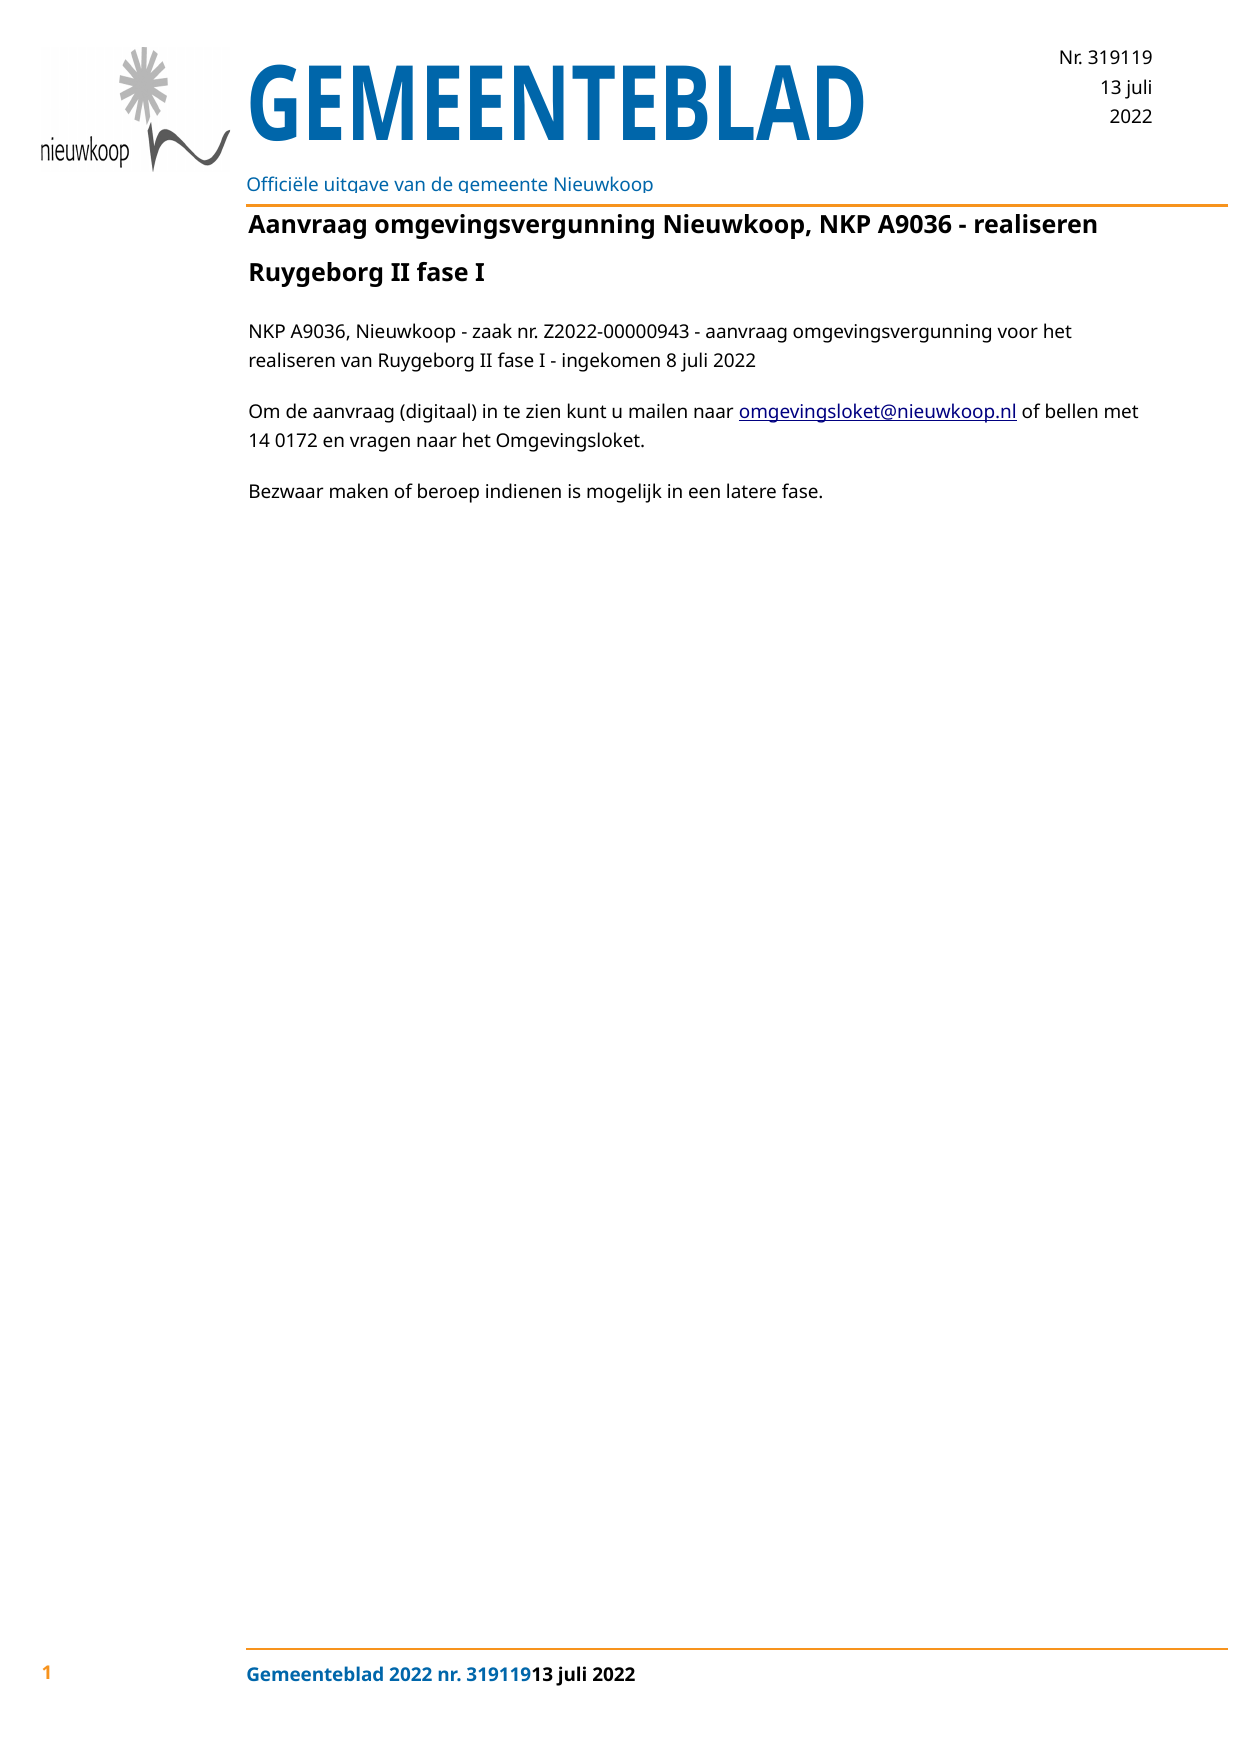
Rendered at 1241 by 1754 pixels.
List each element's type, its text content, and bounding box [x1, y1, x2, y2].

picture [41, 47, 231, 172]
text Om de aanvraag (digitaal) in te zien kunt u mailen naar omgevingsloket@nieuwkoop.nl of bellen met 14 0172 en vragen naar het Omgevingsloket. [248, 398, 1152, 453]
text Bezwaar maken of beroep indienen is mogelijk in een latere fase. [248, 478, 1152, 504]
text Aanvraag omgevingsvergunning Nieuwkoop, NKP A9036 - realiseren Ruygeborg II fase I [248, 207, 1152, 288]
text NKP A9036, Nieuwkoop - zaak nr. Z2022-00000943 - aanvraag omgevingsvergunning voor het realiseren van Ruygeborg II fase I - ingekomen 8 juli 2022 [248, 318, 1152, 373]
